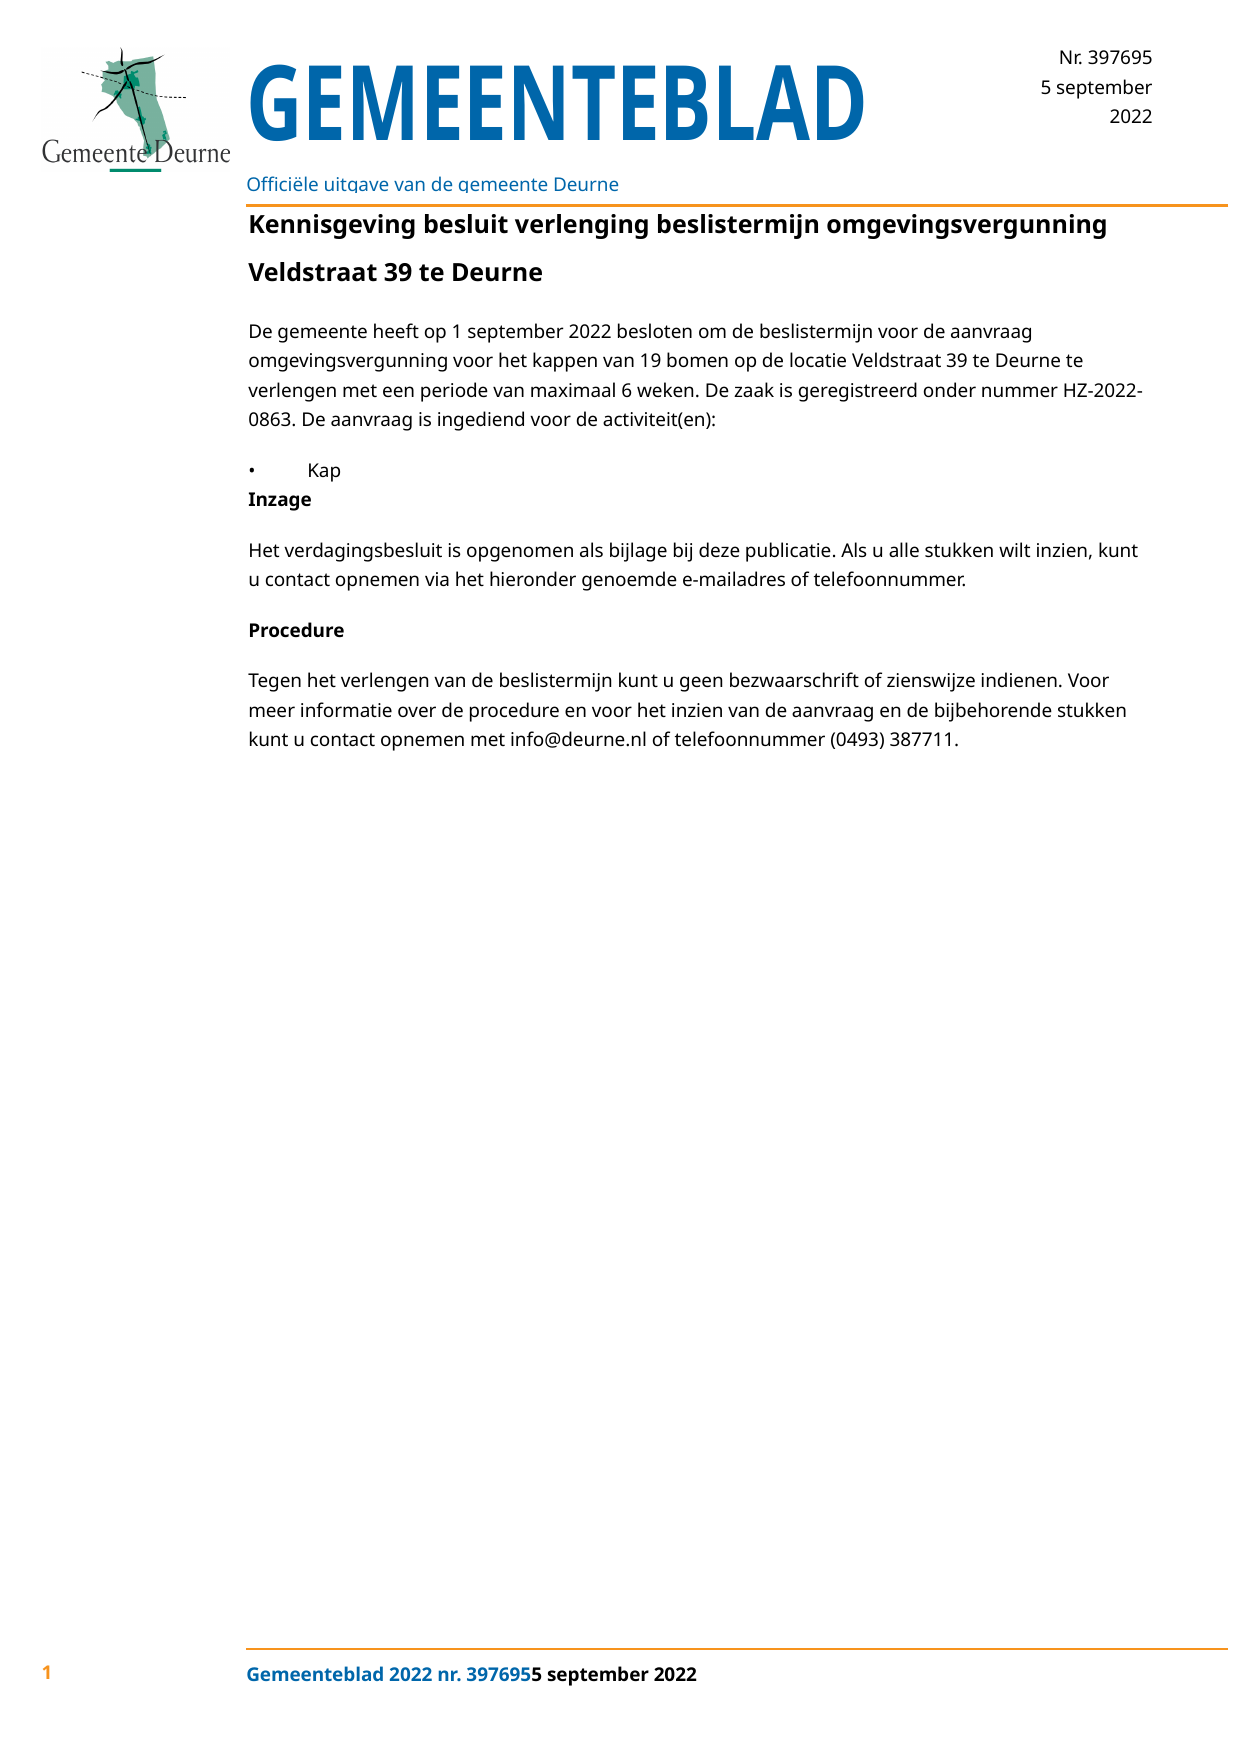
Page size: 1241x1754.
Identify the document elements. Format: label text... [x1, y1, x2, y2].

picture [41, 47, 231, 172]
text Het verdagingsbesluit is opgenomen als bijlage bij deze publicatie. Als u alle stukken wilt inzien, kunt u contact opnemen via het hieronder genoemde e-mailadres of telefoonnummer. [248, 537, 1152, 592]
text Inzage [248, 487, 1152, 512]
text Tegen het verlengen van de beslistermijn kunt u geen bezwaarschrift of zienswijze indienen. Voor meer informatie over de procedure en voor het inzien van de aanvraag en de bijbehorende stukken kunt u contact opnemen met info@deurne.nl of telefoonnummer (0493) 387711. [248, 667, 1152, 752]
text Procedure [248, 617, 1152, 643]
text De gemeente heeft op 1 september 2022 besloten om de beslistermijn voor de aanvraag omgevingsvergunning voor het kappen van 19 bomen op de locatie Veldstraat 39 te Deurne te verlengen met een periode van maximaal 6 weken. De zaak is geregistreerd onder nummer HZ-2022-0863. De aanvraag is ingediend voor de activiteit(en): [248, 318, 1152, 432]
text Kennisgeving besluit verlenging beslistermijn omgevingsvergunning Veldstraat 39 te Deurne [248, 207, 1152, 288]
list Kap [248, 457, 1152, 483]
